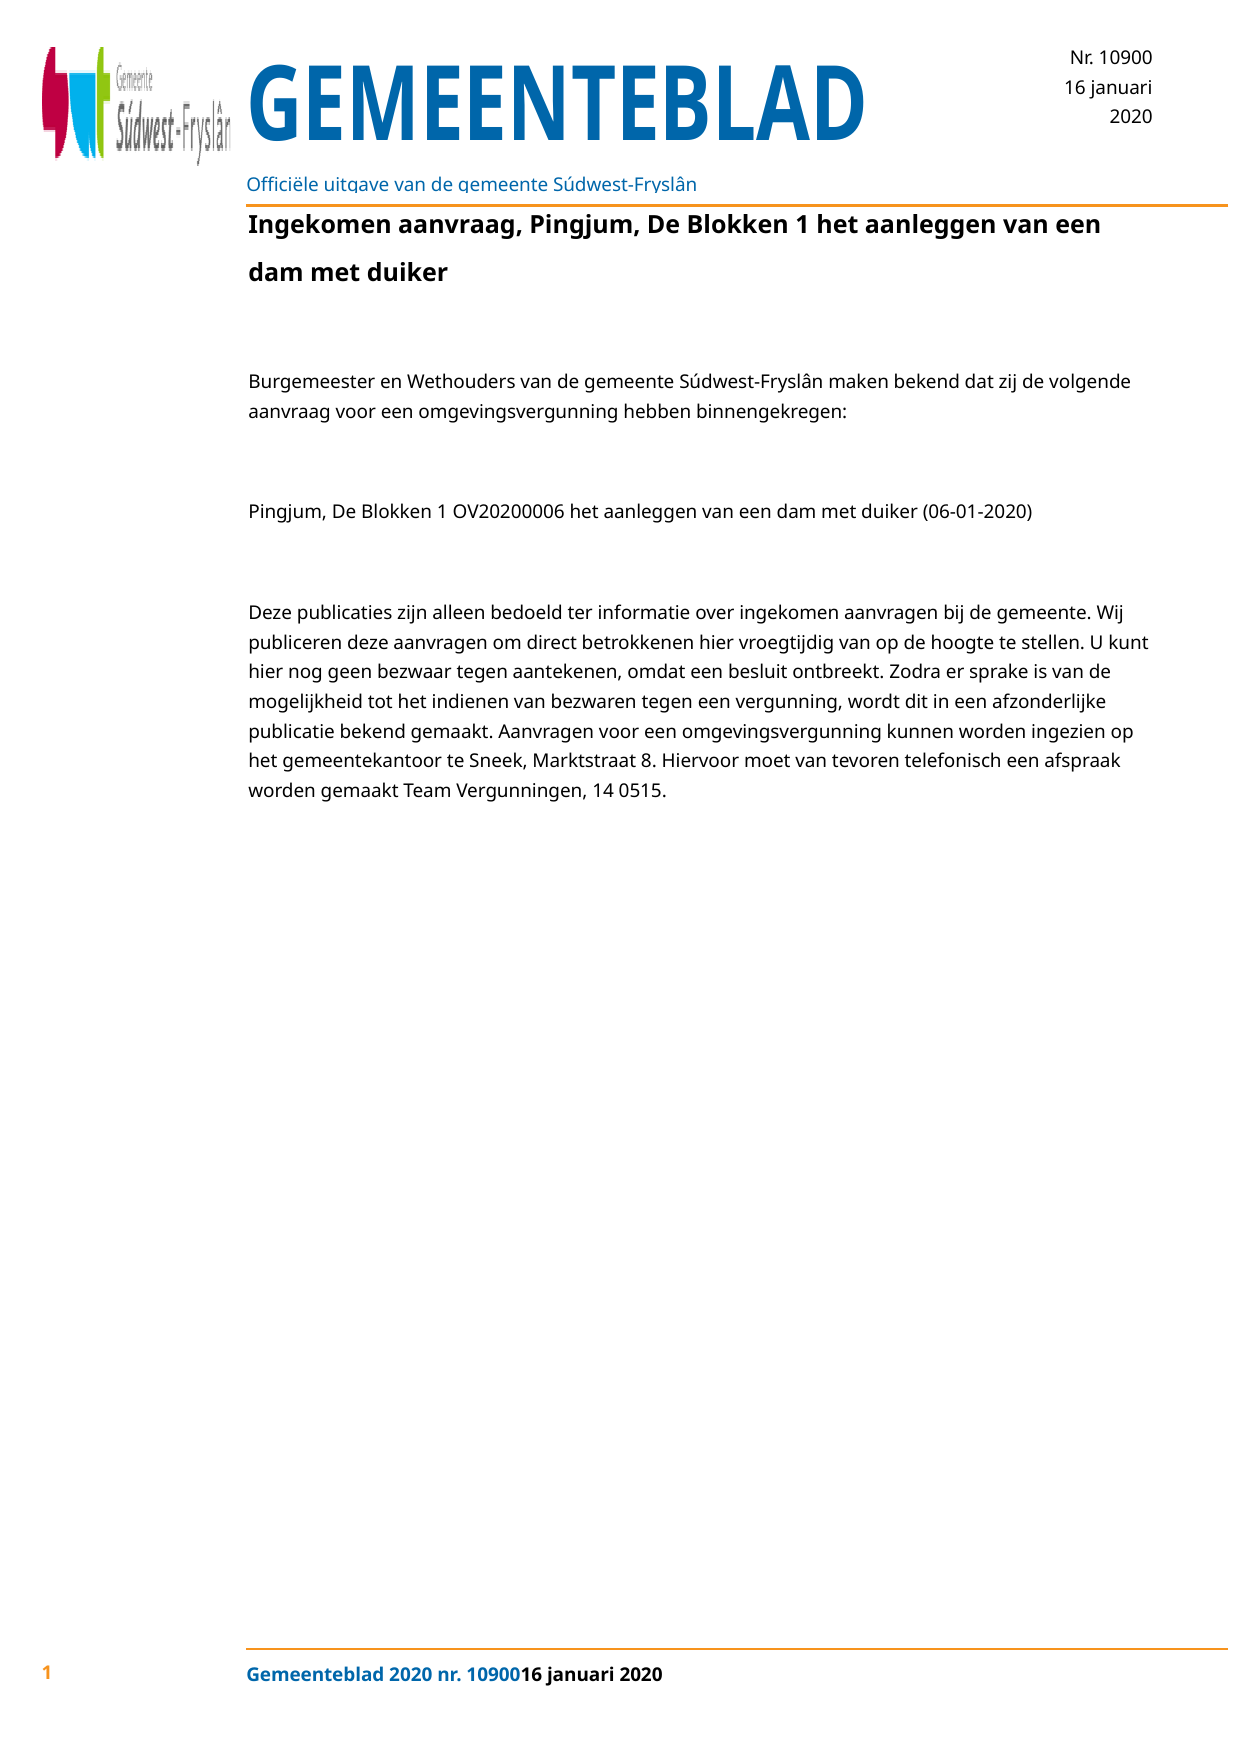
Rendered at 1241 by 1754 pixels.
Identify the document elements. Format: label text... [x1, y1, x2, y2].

picture [41, 47, 231, 172]
text Burgemeester en Wethouders van de gemeente Súdwest-Fryslân maken bekend dat zij de volgende aanvraag voor een omgevingsvergunning hebben binnengekregen: [248, 368, 1152, 424]
text Ingekomen aanvraag, Pingjum, De Blokken 1 het aanleggen van een dam met duiker [248, 207, 1152, 288]
text Pingjum, De Blokken 1 OV20200006 het aanleggen van een dam met duiker (06-01-2020) [248, 499, 1152, 524]
text Deze publicaties zijn alleen bedoeld ter informatie over ingekomen aanvragen bij de gemeente. Wij publiceren deze aanvragen om direct betrokkenen hier vroegtijdig van op de hoogte te stellen. U kunt hier nog geen bezwaar tegen aantekenen, omdat een besluit ontbreekt. Zodra er sprake is van de mogelijkheid tot het indienen van bezwaren tegen een vergunning, wordt dit in een afzonderlijke publicatie bekend gemaakt. Aanvragen voor een omgevingsvergunning kunnen worden ingezien op het gemeentekantoor te Sneek, Marktstraat 8. Hiervoor moet van tevoren telefonisch een afspraak worden gemaakt Team Vergunningen, 14 0515. [248, 599, 1152, 803]
